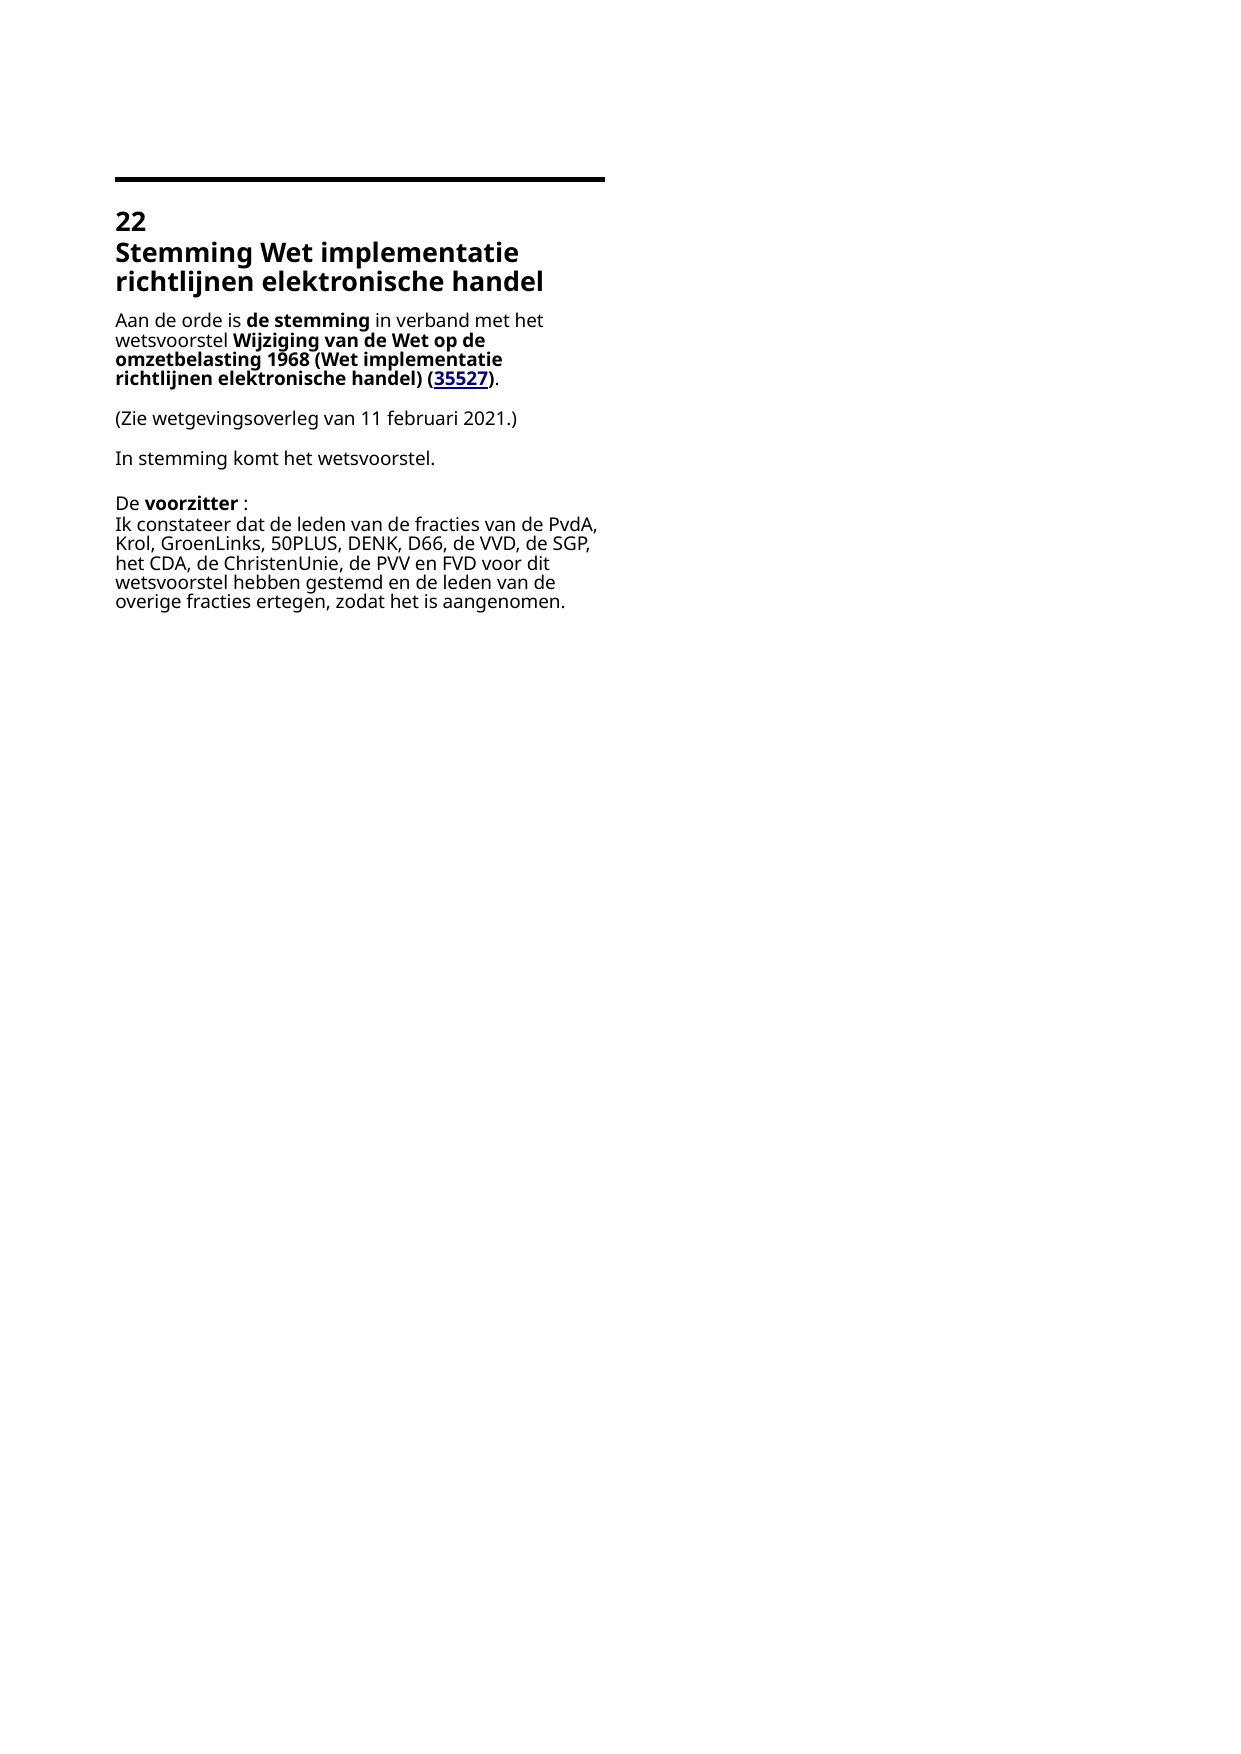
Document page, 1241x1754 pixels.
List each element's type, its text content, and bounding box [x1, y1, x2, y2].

text Ik constateer dat de leden van de fracties van de PvdA, Krol, GroenLinks, 50PLUS, DENK, D66, de VVD, de SGP, het CDA, de ChristenUnie, de PVV en FVD voor dit wetsvoorstel hebben gestemd en de leden van de overige fracties ertegen, zodat het is aangenomen. [115, 516, 605, 612]
text 22 [115, 203, 605, 239]
text De voorzitter : [115, 490, 605, 516]
text Aan de orde is de stemming in verband met het wetsvoorstel Wijziging van de Wet op de omzetbelasting 1968 (Wet implementatie richtlijnen elektronische handel) (35527). [115, 312, 605, 389]
text In stemming komt het wetsvoorstel. [115, 450, 605, 469]
text (Zie wetgevingsoverleg van 11 februari 2021.) [115, 410, 605, 429]
text Stemming Wet implementatie richtlijnen elektronische handel [115, 239, 605, 312]
